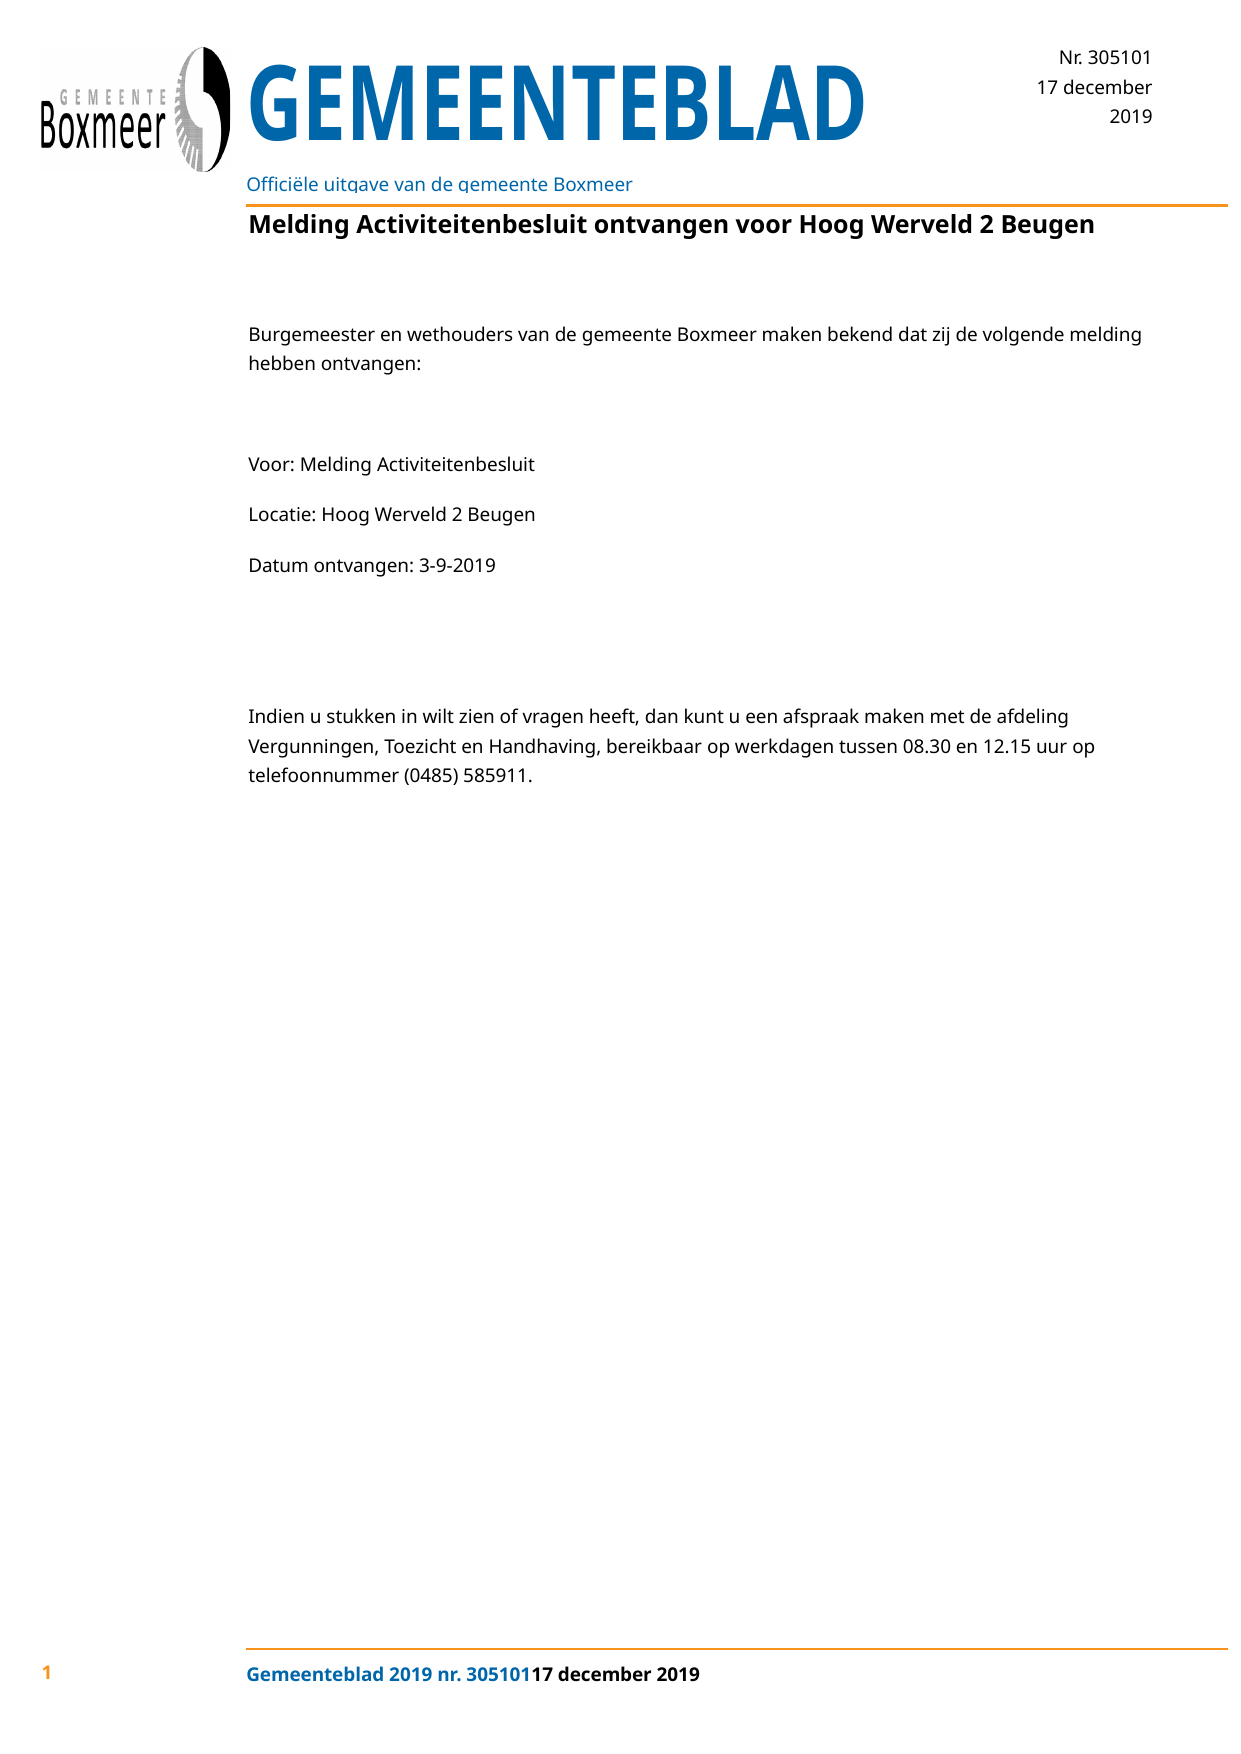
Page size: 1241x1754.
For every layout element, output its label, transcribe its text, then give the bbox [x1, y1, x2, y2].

text Locatie: Hoog Werveld 2 Beugen [248, 502, 1152, 527]
text Datum ontvangen: 3-9-2019 [248, 552, 1152, 578]
text Indien u stukken in wilt zien of vragen heeft, dan kunt u een afspraak maken met de afdeling Vergunningen, Toezicht en Handhaving, bereikbaar op werkdagen tussen 08.30 en 12.15 uur op telefoonnummer (0485) 585911. [248, 703, 1152, 788]
text Burgemeester en wethouders van de gemeente Boxmeer maken bekend dat zij de volgende melding hebben ontvangen: [248, 321, 1152, 376]
picture [41, 47, 231, 172]
text Melding Activiteitenbesluit ontvangen voor Hoog Werveld 2 Beugen [248, 207, 1152, 241]
text Voor: Melding Activiteitenbesluit [248, 451, 1152, 477]
